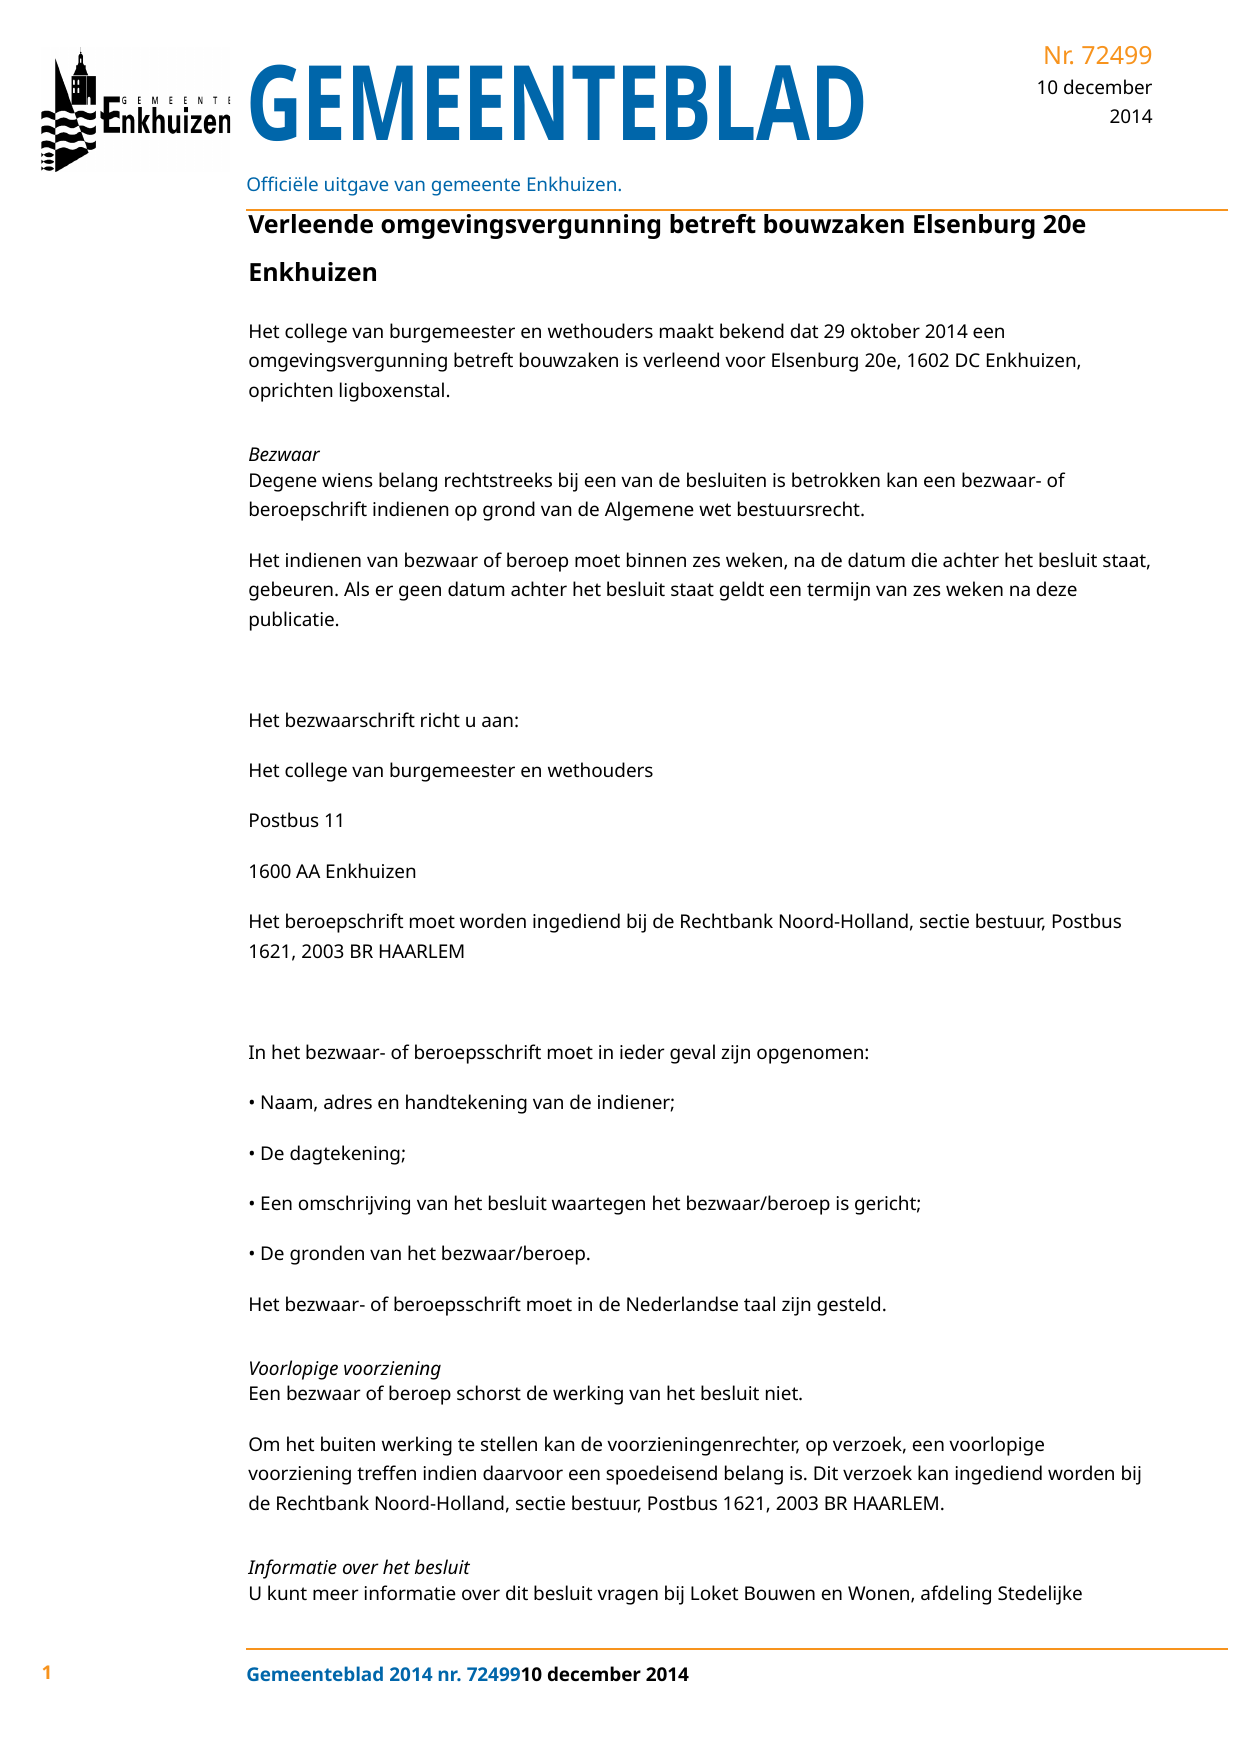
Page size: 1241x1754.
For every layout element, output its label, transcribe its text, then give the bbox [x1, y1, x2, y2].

text 1600 AA Enkhuizen [248, 858, 1152, 884]
text • Naam, adres en handtekening van de indiener; [248, 1089, 1152, 1115]
text Postbus 11 [248, 808, 1152, 833]
text Bezwaar [248, 441, 1152, 467]
text Het indienen van bezwaar of beroep moet binnen zes weken, na de datum die achter het besluit staat, gebeuren. Als er geen datum achter het besluit staat geldt een termijn van zes weken na deze publicatie. [248, 547, 1152, 632]
text U kunt meer informatie over dit besluit vragen bij Loket Bouwen en Wonen, afdeling Stedelijke [248, 1580, 1152, 1606]
text • De dagtekening; [248, 1140, 1152, 1165]
text Degene wiens belang rechtstreeks bij een van de besluiten is betrokken kan een bezwaar- of beroepschrift indienen op grond van de Algemene wet bestuursrecht. [248, 467, 1152, 522]
text Informatie over het besluit [248, 1554, 1152, 1580]
text Een bezwaar of beroep schorst de werking van het besluit niet. [248, 1381, 1152, 1406]
text • Een omschrijving van het besluit waartegen het bezwaar/beroep is gericht; [248, 1190, 1152, 1216]
text Verleende omgevingsvergunning betreft bouwzaken Elsenburg 20e Enkhuizen [248, 211, 1152, 288]
text Het bezwaarschrift richt u aan: [248, 707, 1152, 732]
text Om het buiten werking te stellen kan de voorzieningenrechter, op verzoek, een voorlopige voorziening treffen indien daarvoor een spoedeisend belang is. Dit verzoek kan ingediend worden bij de Rechtbank Noord-Holland, sectie bestuur, Postbus 1621, 2003 BR HAARLEM. [248, 1431, 1152, 1516]
text Het bezwaar- of beroepsschrift moet in de Nederlandse taal zijn gesteld. [248, 1291, 1152, 1317]
text Voorlopige voorziening [248, 1355, 1152, 1381]
text • De gronden van het bezwaar/beroep. [248, 1241, 1152, 1266]
text In het bezwaar- of beroepsschrift moet in ieder geval zijn opgenomen: [248, 1039, 1152, 1064]
picture [41, 47, 231, 172]
text Het college van burgemeester en wethouders maakt bekend dat 29 oktober 2014 een omgevingsvergunning betreft bouwzaken is verleend voor Elsenburg 20e, 1602 DC Enkhuizen, oprichten ligboxenstal. [248, 318, 1152, 403]
text Het college van burgemeester en wethouders [248, 757, 1152, 783]
text Het beroepschrift moet worden ingediend bij de Rechtbank Noord-Holland, sectie bestuur, Postbus 1621, 2003 BR HAARLEM [248, 908, 1152, 964]
